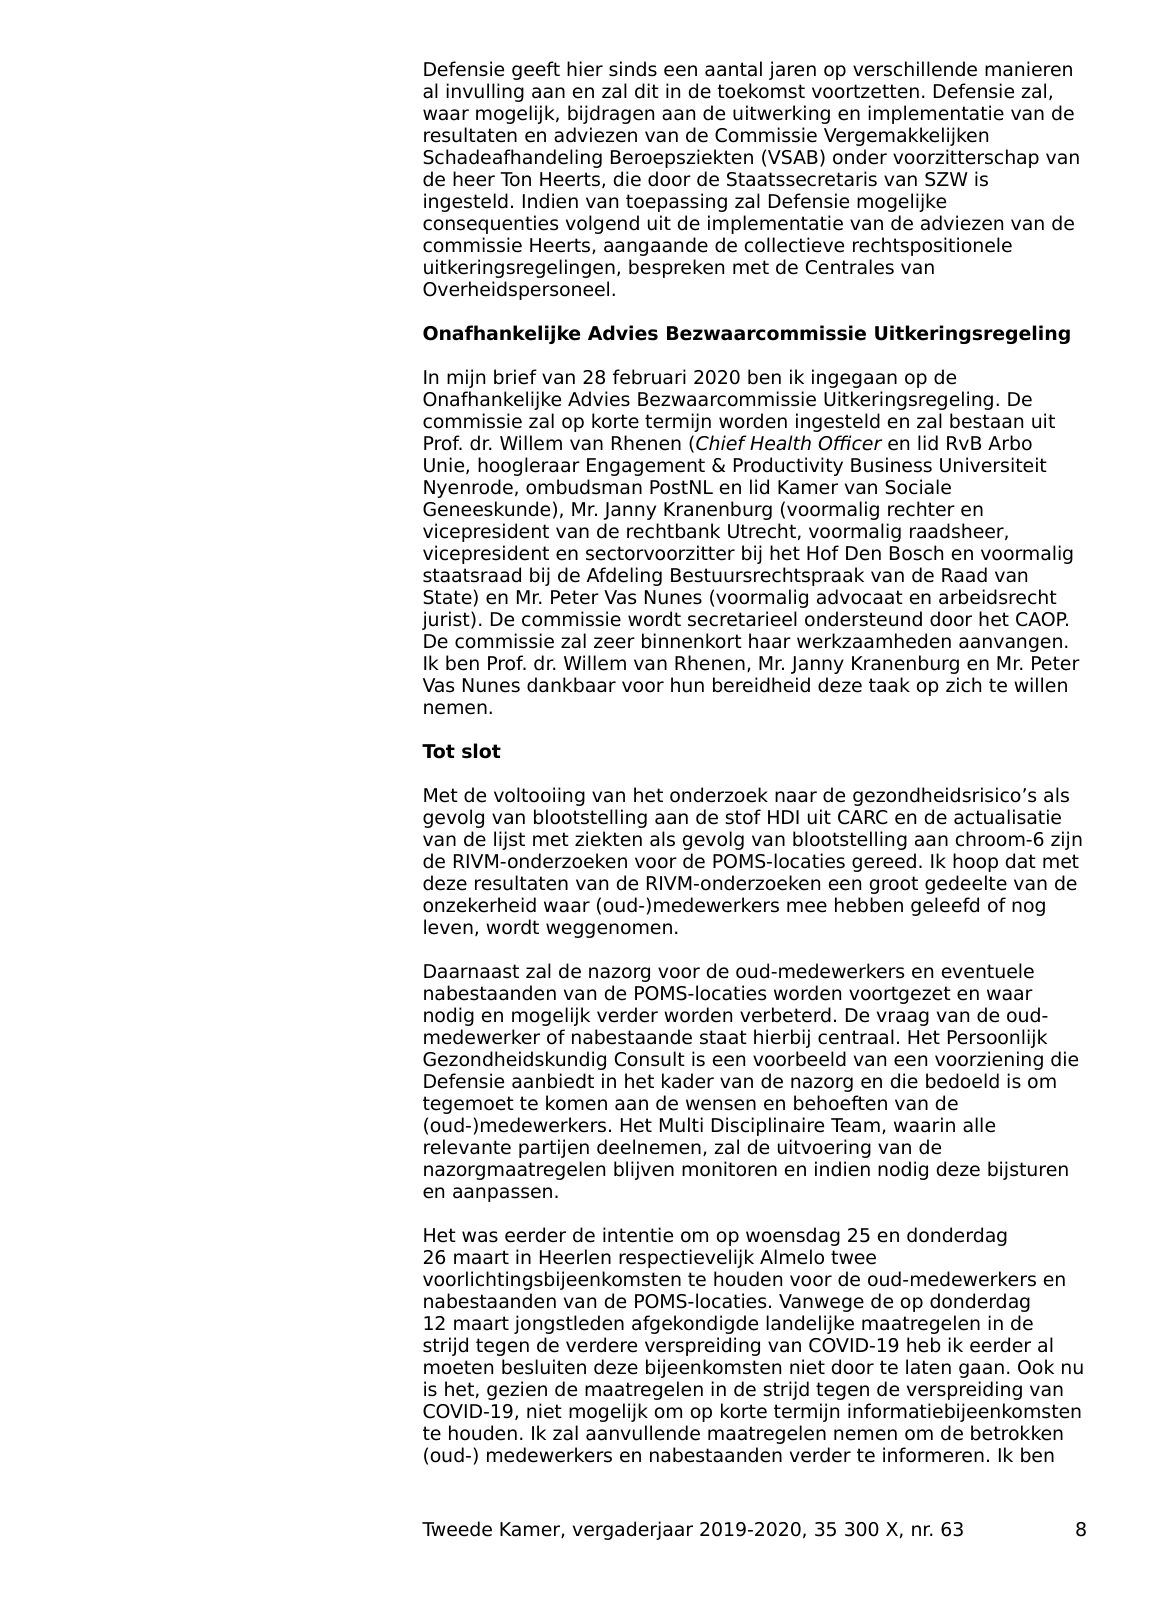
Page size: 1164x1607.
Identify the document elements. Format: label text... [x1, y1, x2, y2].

text Daarnaast zal de nazorg voor de oud-medewerkers en eventuele nabestaanden van de POMS-locaties worden voortgezet en waar nodig en mogelijk verder worden verbeterd. De vraag van de oud-medewerker of nabestaande staat hierbij centraal. Het Persoonlijk Gezondheidskundig Consult is een voorbeeld van een voorziening die Defensie aanbiedt in het kader van de nazorg en die bedoeld is om tegemoet te komen aan de wensen en behoeften van de (oud-)medewerkers. Het Multi Disciplinaire Team, waarin alle relevante partijen deelnemen, zal de uitvoering van de nazorgmaatregelen blijven monitoren en indien nodig deze bijsturen en aanpassen. [422, 961, 1087, 1203]
subtitle Tot slot [422, 741, 1087, 763]
text Het was eerder de intentie om op woensdag 25 en donderdag 26 maart in Heerlen respectievelijk Almelo twee voorlichtingsbijeenkomsten te houden voor de oud-medewerkers en nabestaanden van de POMS-locaties. Vanwege de op donderdag 12 maart jongstleden afgekondigde landelijke maatregelen in de strijd tegen de verdere verspreiding van COVID-19 heb ik eerder al moeten besluiten deze bijeenkomsten niet door te laten gaan. Ook nu is het, gezien de maatregelen in de strijd tegen de verspreiding van COVID-19, niet mogelijk om op korte termijn informatiebijeenkomsten te houden. Ik zal aanvullende maatregelen nemen om de betrokken (oud-) medewerkers en nabestaanden verder te informeren. Ik ben [422, 1225, 1087, 1467]
text Met de voltooiing van het onderzoek naar de gezondheidsrisico’s als gevolg van blootstelling aan de stof HDI uit CARC en de actualisatie van de lijst met ziekten als gevolg van blootstelling aan chroom-6 zijn de RIVM-onderzoeken voor de POMS-locaties gereed. Ik hoop dat met deze resultaten van de RIVM-onderzoeken een groot gedeelte van de onzekerheid waar (oud-)medewerkers mee hebben geleefd of nog leven, wordt weggenomen. [422, 785, 1087, 939]
text In mijn brief van 28 februari 2020 ben ik ingegaan op de Onafhankelijke Advies Bezwaarcommissie Uitkeringsregeling. De commissie zal op korte termijn worden ingesteld en zal bestaan uit Prof. dr. Willem van Rhenen (Chief Health Officer en lid RvB Arbo Unie, hoogleraar Engagement & Productivity Business Universiteit Nyenrode, ombudsman PostNL en lid Kamer van Sociale Geneeskunde), Mr. Janny Kranenburg (voormalig rechter en vicepresident van de rechtbank Utrecht, voormalig raadsheer, vicepresident en sectorvoorzitter bij het Hof Den Bosch en voormalig staatsraad bij de Afdeling Bestuursrechtspraak van de Raad van State) en Mr. Peter Vas Nunes (voormalig advocaat en arbeidsrecht jurist). De commissie wordt secretarieel ondersteund door het CAOP. De commissie zal zeer binnenkort haar werkzaamheden aanvangen. Ik ben Prof. dr. Willem van Rhenen, Mr. Janny Kranenburg en Mr. Peter Vas Nunes dankbaar voor hun bereidheid deze taak op zich te willen nemen. [422, 367, 1087, 719]
text Defensie geeft hier sinds een aantal jaren op verschillende manieren al invulling aan en zal dit in de toekomst voortzetten. Defensie zal, waar mogelijk, bijdragen aan de uitwerking en implementatie van de resultaten en adviezen van de Commissie Vergemakkelijken Schadeafhandeling Beroepsziekten (VSAB) onder voorzitterschap van de heer Ton Heerts, die door de Staatssecretaris van SZW is ingesteld. Indien van toepassing zal Defensie mogelijke consequenties volgend uit de implementatie van de adviezen van de commissie Heerts, aangaande de collectieve rechtspositionele uitkeringsregelingen, bespreken met de Centrales van Overheidspersoneel. [422, 59, 1087, 301]
subtitle Onafhankelijke Advies Bezwaarcommissie Uitkeringsregeling [422, 323, 1087, 345]
